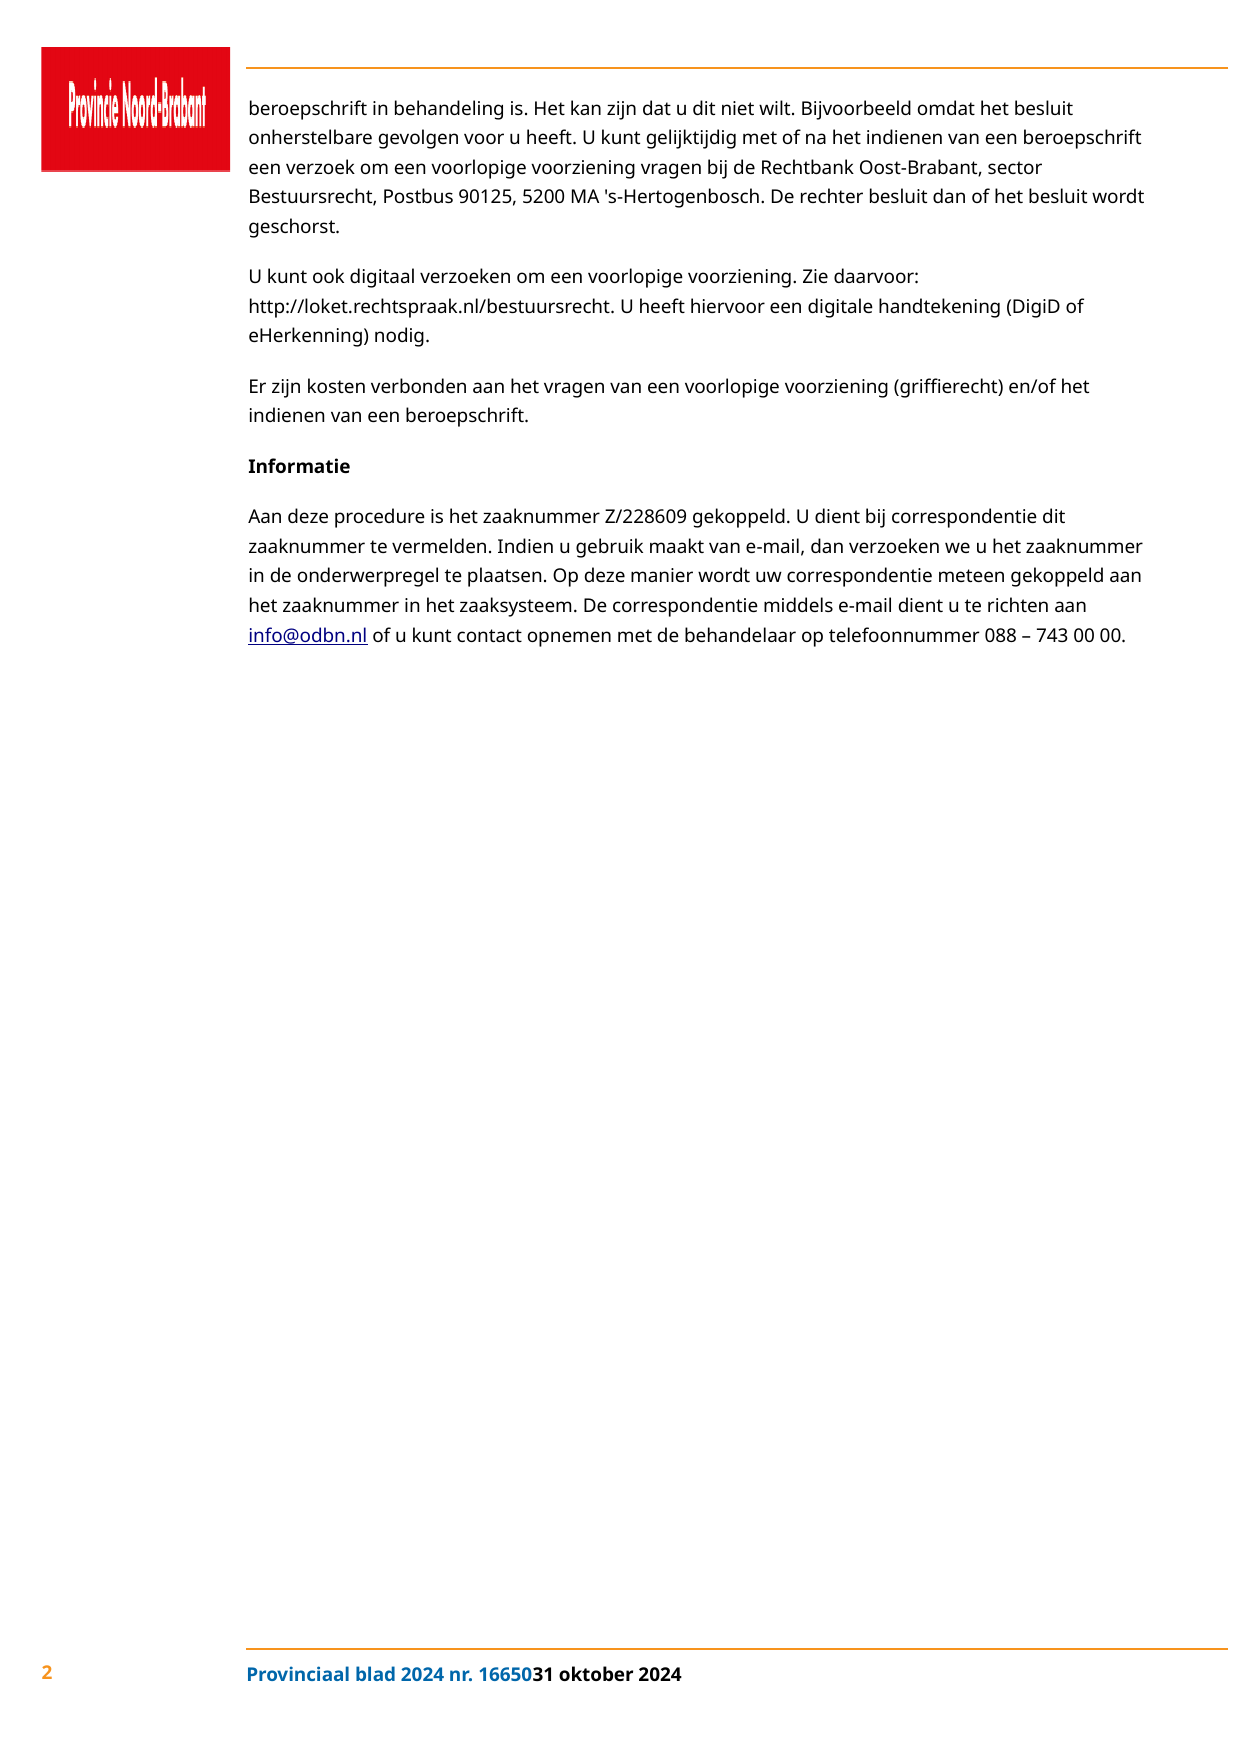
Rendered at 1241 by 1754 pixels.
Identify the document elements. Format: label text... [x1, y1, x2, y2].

text Aan deze procedure is het zaaknummer Z/228609 gekoppeld. U dient bij correspondentie dit zaaknummer te vermelden. Indien u gebruik maakt van e-mail, dan verzoeken we u het zaaknummer in de onderwerpregel te plaatsen. Op deze manier wordt uw correspondentie meteen gekoppeld aan het zaaknummer in het zaaksysteem. De correspondentie middels e-mail dient u te richten aan info@odbn.nl of u kunt contact opnemen met de behandelaar op telefoonnummer 088 – 743 00 00. [248, 503, 1152, 648]
text Er zijn kosten verbonden aan het vragen van een voorlopige voorziening (griffierecht) en/of het indienen van een beroepschrift. [248, 373, 1152, 428]
text Informatie [248, 453, 1152, 479]
picture [41, 47, 231, 172]
text U kunt ook digitaal verzoeken om een voorlopige voorziening. Zie daarvoor: http://loket.rechtspraak.nl/bestuursrecht. U heeft hiervoor een digitale handtekening (DigiD of eHerkenning) nodig. [248, 263, 1152, 348]
text beroepschrift in behandeling is. Het kan zijn dat u dit niet wilt. Bijvoorbeeld omdat het besluit onherstelbare gevolgen voor u heeft. U kunt gelijktijdig met of na het indienen van een beroepschrift een verzoek om een voorlopige voorziening vragen bij de Rechtbank Oost-Brabant, sector Bestuursrecht, Postbus 90125, 5200 MA 's‑Hertogenbosch. De rechter besluit dan of het besluit wordt geschorst. [248, 95, 1152, 239]
